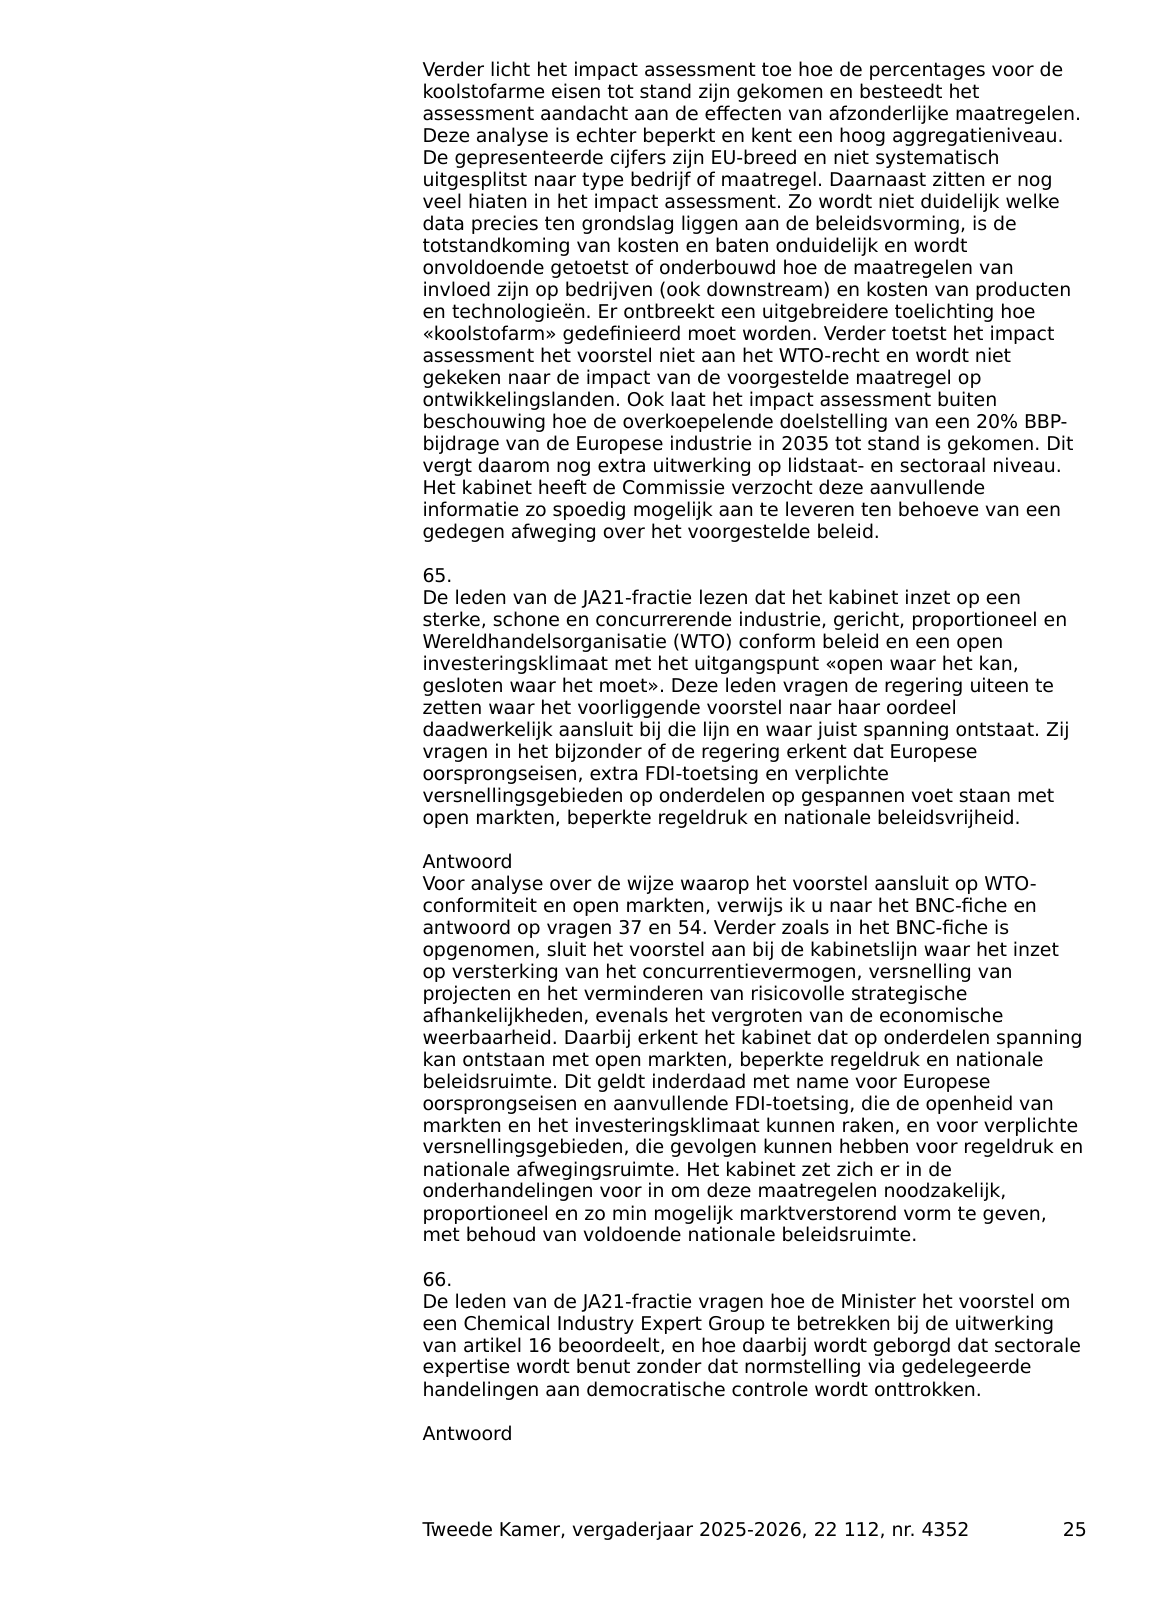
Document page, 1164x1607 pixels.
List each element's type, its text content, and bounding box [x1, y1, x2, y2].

text 65. [422, 565, 1087, 587]
text 66. [422, 1268, 1087, 1291]
text Deze analyse is echter beperkt en kent een hoog aggregatieniveau. De gepresenteerde cijfers zijn EU-breed en niet systematisch uitgesplitst naar type bedrijf of maatregel. Daarnaast zitten er nog veel hiaten in het impact assessment. Zo wordt niet duidelijk welke data precies ten grondslag liggen aan de beleidsvorming, is de totstandkoming van kosten en baten onduidelijk en wordt onvoldoende getoetst of onderbouwd hoe de maatregelen van invloed zijn op bedrijven (ook downstream) en kosten van producten en technologieën. Er ontbreekt een uitgebreidere toelichting hoe «koolstofarm» gedefinieerd moet worden. Verder toetst het impact assessment het voorstel niet aan het WTO-recht en wordt niet gekeken naar de impact van de voorgestelde maatregel op ontwikkelingslanden. Ook laat het impact assessment buiten beschouwing hoe de overkoepelende doelstelling van een 20% BBP-bijdrage van de Europese industrie in 2035 tot stand is gekomen. Dit vergt daarom nog extra uitwerking op lidstaat- en sectoraal niveau. Het kabinet heeft de Commissie verzocht deze aanvullende informatie zo spoedig mogelijk aan te leveren ten behoeve van een gedegen afweging over het voorgestelde beleid. [422, 125, 1087, 543]
text De leden van de JA21-fractie vragen hoe de Minister het voorstel om een Chemical Industry Expert Group te betrekken bij de uitwerking van artikel 16 beoordeelt, en hoe daarbij wordt geborgd dat sectorale expertise wordt benut zonder dat normstelling via gedelegeerde handelingen aan democratische controle wordt onttrokken. [422, 1291, 1087, 1400]
text Voor analyse over de wijze waarop het voorstel aansluit op WTO-conformiteit en open markten, verwijs ik u naar het BNC-fiche en antwoord op vragen 37 en 54. Verder zoals in het BNC-fiche is opgenomen, sluit het voorstel aan bij de kabinetslijn waar het inzet op versterking van het concurrentievermogen, versnelling van projecten en het verminderen van risicovolle strategische afhankelijkheden, evenals het vergroten van de economische weerbaarheid. Daarbij erkent het kabinet dat op onderdelen spanning kan ontstaan met open markten, beperkte regeldruk en nationale beleidsruimte. Dit geldt inderdaad met name voor Europese oorsprongseisen en aanvullende FDI-toetsing, die de openheid van markten en het investeringsklimaat kunnen raken, en voor verplichte versnellingsgebieden, die gevolgen kunnen hebben voor regeldruk en nationale afwegingsruimte. Het kabinet zet zich er in de onderhandelingen voor in om deze maatregelen noodzakelijk, proportioneel en zo min mogelijk marktverstorend vorm te geven, met behoud van voldoende nationale beleidsruimte. [422, 873, 1087, 1246]
text Antwoord [422, 851, 1087, 873]
text De leden van de JA21-fractie lezen dat het kabinet inzet op een sterke, schone en concurrerende industrie, gericht, proportioneel en Wereldhandelsorganisatie (WTO) conform beleid en een open investeringsklimaat met het uitgangspunt «open waar het kan, gesloten waar het moet». Deze leden vragen de regering uiteen te zetten waar het voorliggende voorstel naar haar oordeel daadwerkelijk aansluit bij die lijn en waar juist spanning ontstaat. Zij vragen in het bijzonder of de regering erkent dat Europese oorsprongseisen, extra FDI-toetsing en verplichte versnellingsgebieden op onderdelen op gespannen voet staan met open markten, beperkte regeldruk en nationale beleidsvrijheid. [422, 587, 1087, 828]
text Verder licht het impact assessment toe hoe de percentages voor de koolstofarme eisen tot stand zijn gekomen en besteedt het assessment aandacht aan de effecten van afzonderlijke maatregelen. [422, 59, 1087, 125]
text Antwoord [422, 1423, 1087, 1444]
